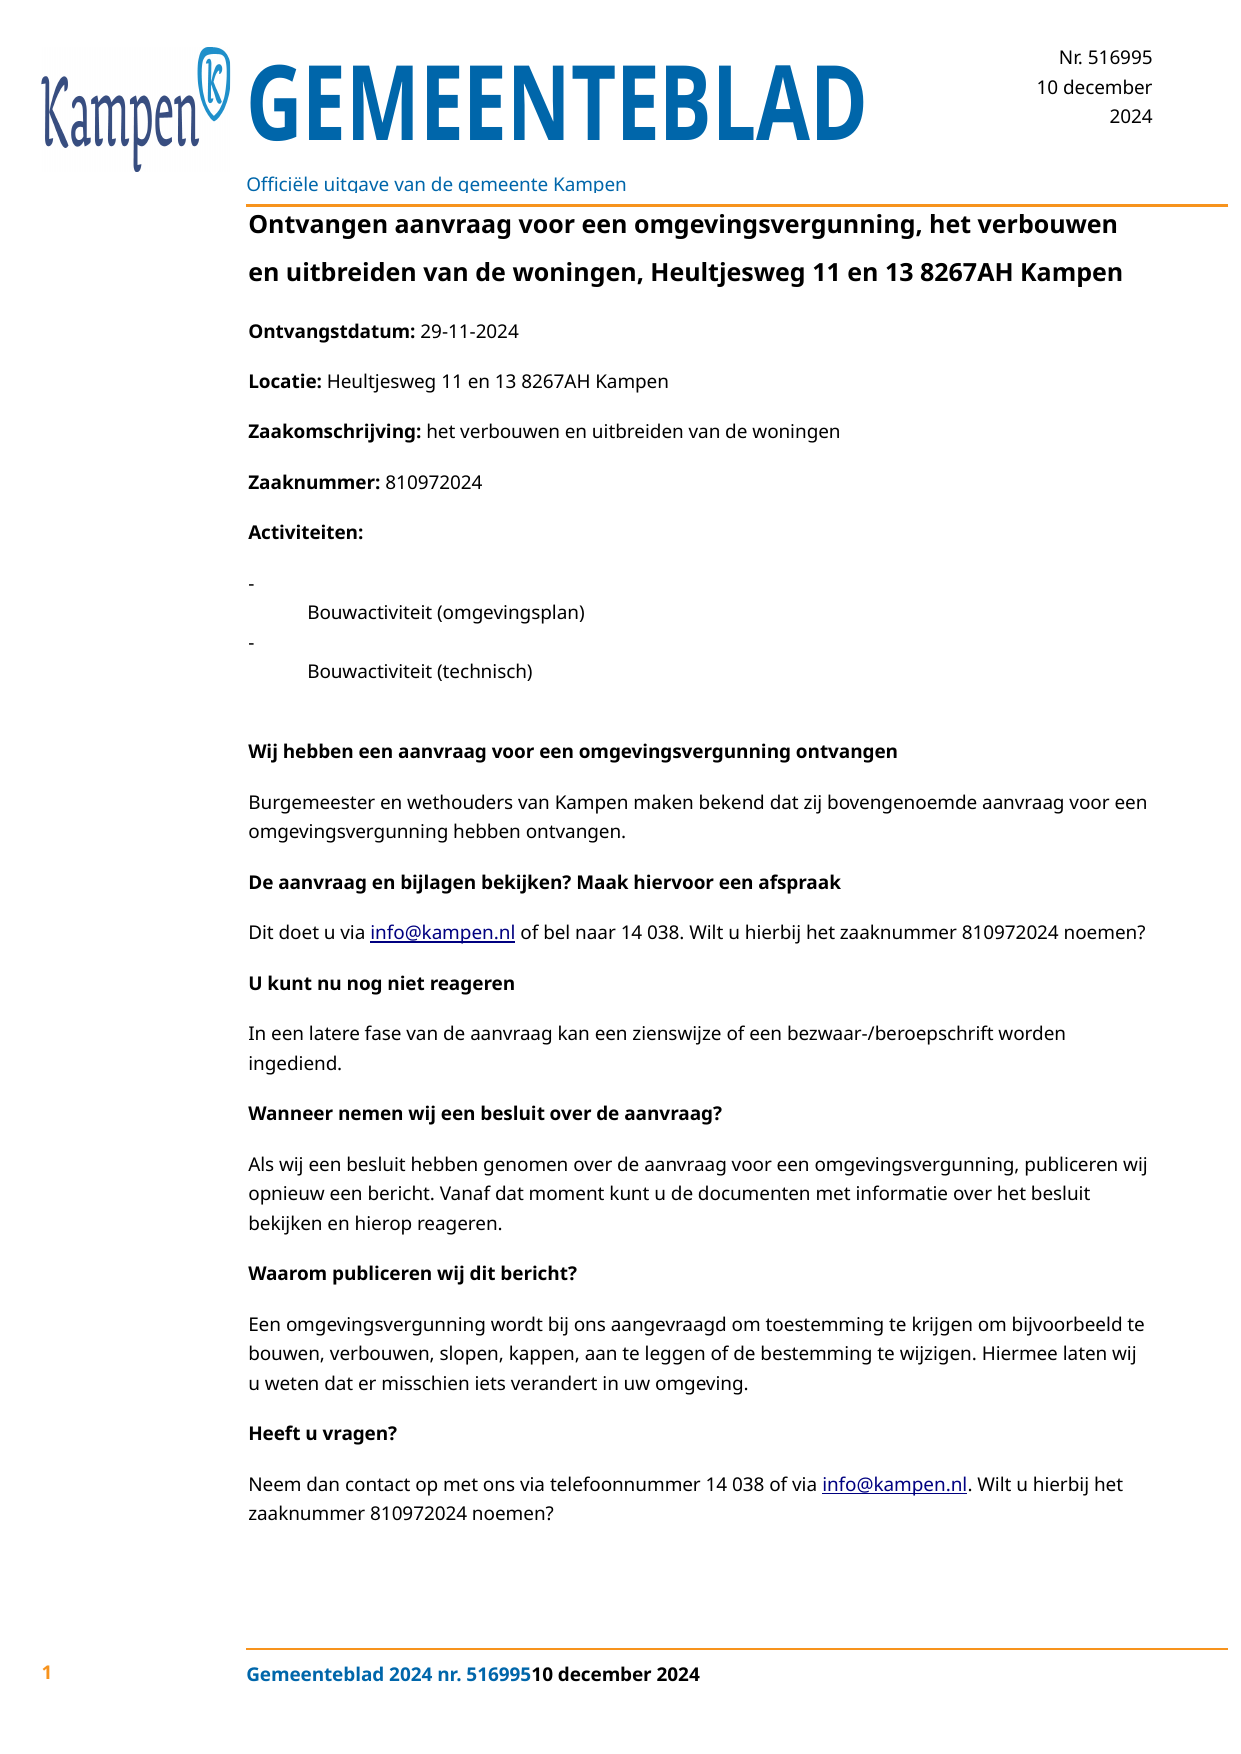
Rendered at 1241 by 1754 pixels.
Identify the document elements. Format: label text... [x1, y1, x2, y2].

text Neem dan contact op met ons via telefoonnummer 14 038 of via info@kampen.nl. Wilt u hierbij het zaaknummer 810972024 noemen? [248, 1471, 1152, 1526]
text Locatie: Heultjesweg 11 en 13 8267AH Kampen [248, 368, 1152, 394]
text Waarom publiceren wij dit bericht? [248, 1260, 1152, 1286]
text Burgemeester en wethouders van Kampen maken bekend dat zij bovengenoemde aanvraag voor een omgevingsvergunning hebben ontvangen. [248, 789, 1152, 844]
picture [41, 47, 231, 172]
text Activiteiten: [248, 519, 1152, 545]
list Bouwactiviteit (omgevingsplan) [248, 599, 1152, 625]
text De aanvraag en bijlagen bekijken? Maak hiervoor een afspraak [248, 869, 1152, 895]
text Wanneer nemen wij een besluit over de aanvraag? [248, 1100, 1152, 1126]
list Bouwactiviteit (technisch) [248, 659, 1152, 684]
text Heeft u vragen? [248, 1420, 1152, 1446]
text Een omgevingsvergunning wordt bij ons aangevraagd om toestemming te krijgen om bijvoorbeeld te bouwen, verbouwen, slopen, kappen, aan te leggen of de bestemming te wijzigen. Hiermee laten wij u weten dat er misschien iets verandert in uw omgeving. [248, 1311, 1152, 1396]
text Dit doet u via info@kampen.nl of bel naar 14 038. Wilt u hierbij het zaaknummer 810972024 noemen? [248, 919, 1152, 945]
text Zaakomschrijving: het verbouwen en uitbreiden van de woningen [248, 419, 1152, 444]
text Wij hebben een aanvraag voor een omgevingsvergunning ontvangen [248, 739, 1152, 764]
text Ontvangstdatum: 29-11-2024 [248, 318, 1152, 344]
text In een latere fase van de aanvraag kan een zienswijze of een bezwaar-/beroepschrift worden ingediend. [248, 1020, 1152, 1076]
text U kunt nu nog niet reageren [248, 970, 1152, 996]
text Zaaknummer: 810972024 [248, 469, 1152, 495]
text Als wij een besluit hebben genomen over de aanvraag voor een omgevingsvergunning, publiceren wij opnieuw een bericht. Vanaf dat moment kunt u de documenten met informatie over het besluit bekijken en hierop reageren. [248, 1151, 1152, 1236]
text Ontvangen aanvraag voor een omgevingsvergunning, het verbouwen en uitbreiden van de woningen, Heultjesweg 11 en 13 8267AH Kampen [248, 207, 1152, 288]
